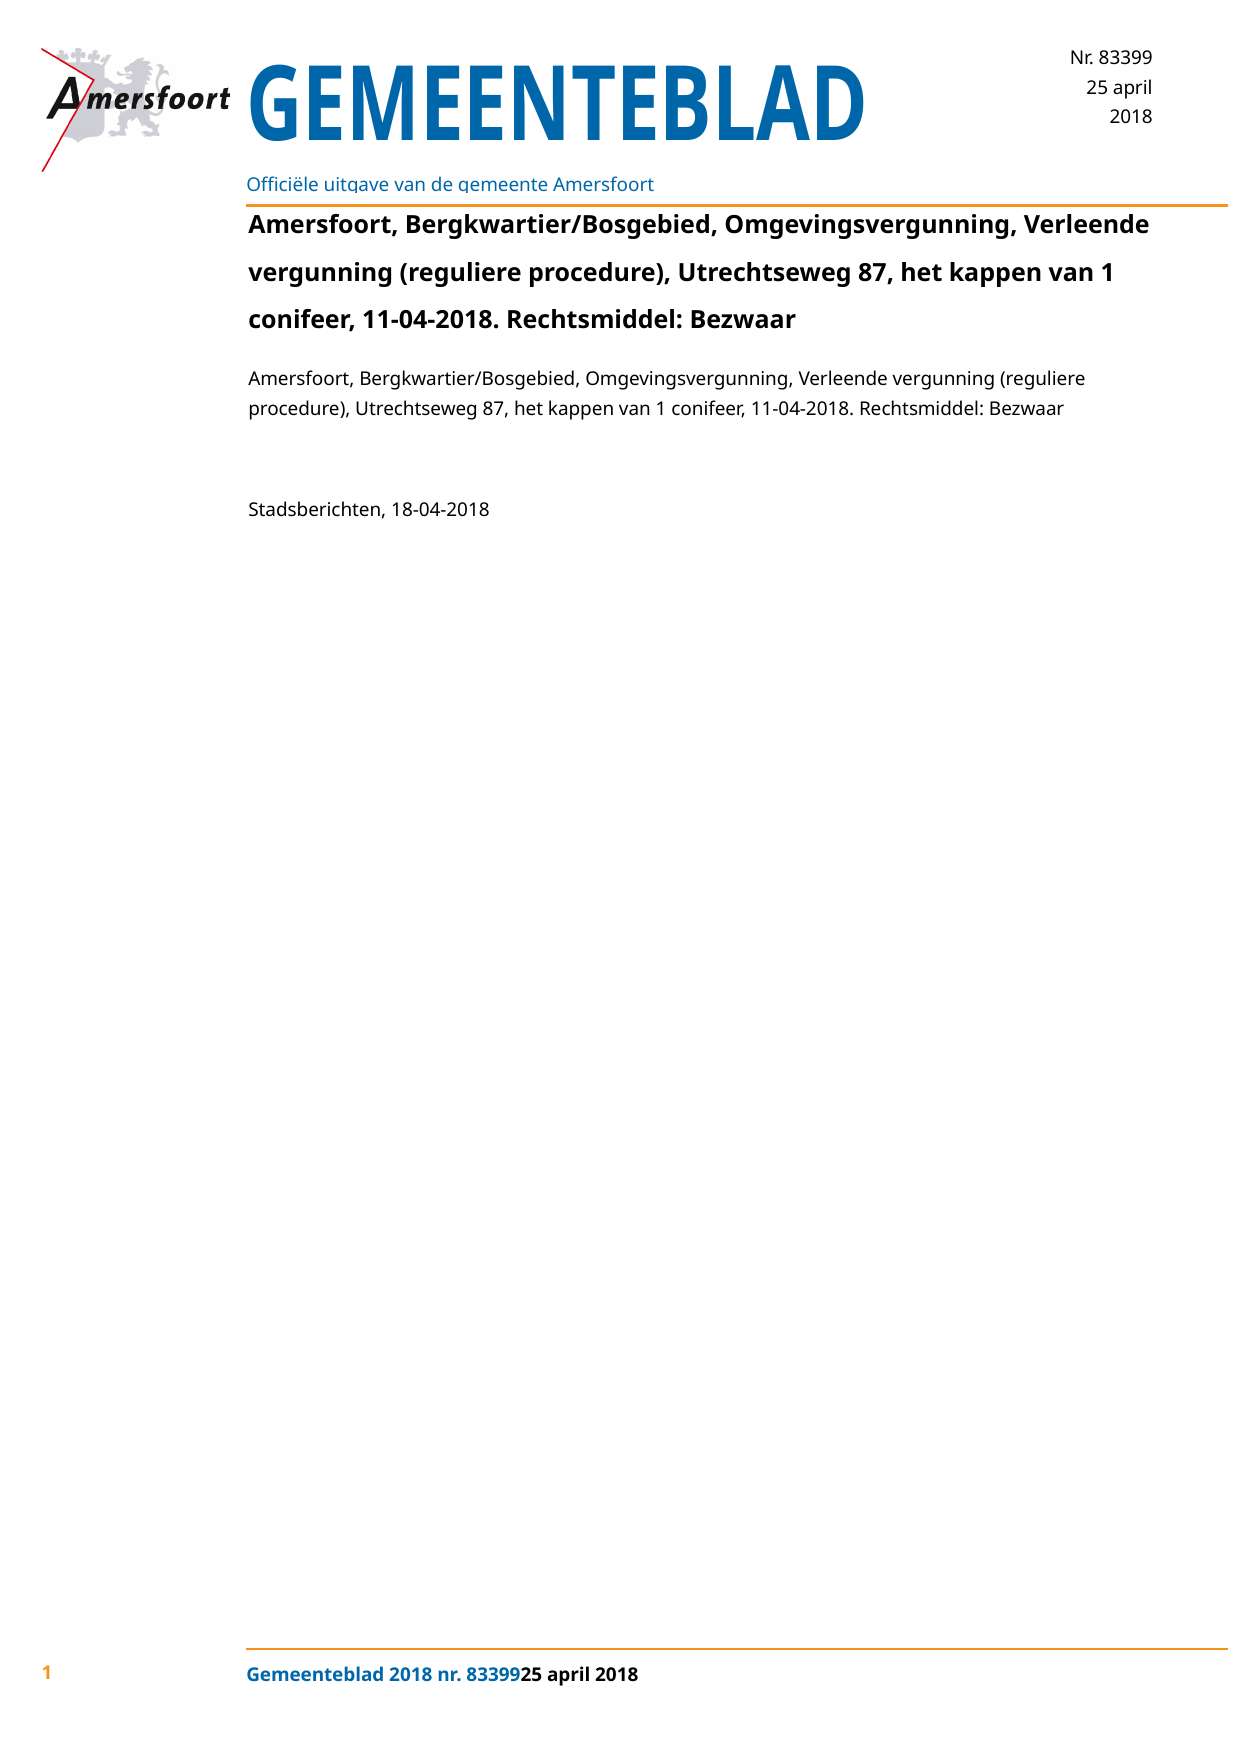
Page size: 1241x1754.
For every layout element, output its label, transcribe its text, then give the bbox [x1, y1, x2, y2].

text Amersfoort, Bergkwartier/Bosgebied, Omgevingsvergunning, Verleende vergunning (reguliere procedure), Utrechtseweg 87, het kappen van 1 conifeer, 11-04-2018. Rechtsmiddel: Bezwaar [248, 366, 1152, 421]
text Amersfoort, Bergkwartier/Bosgebied, Omgevingsvergunning, Verleende vergunning (reguliere procedure), Utrechtseweg 87, het kappen van 1 conifeer, 11-04-2018. Rechtsmiddel: Bezwaar [248, 207, 1152, 336]
text Stadsberichten, 18-04-2018 [248, 496, 1152, 522]
picture [41, 47, 231, 172]
